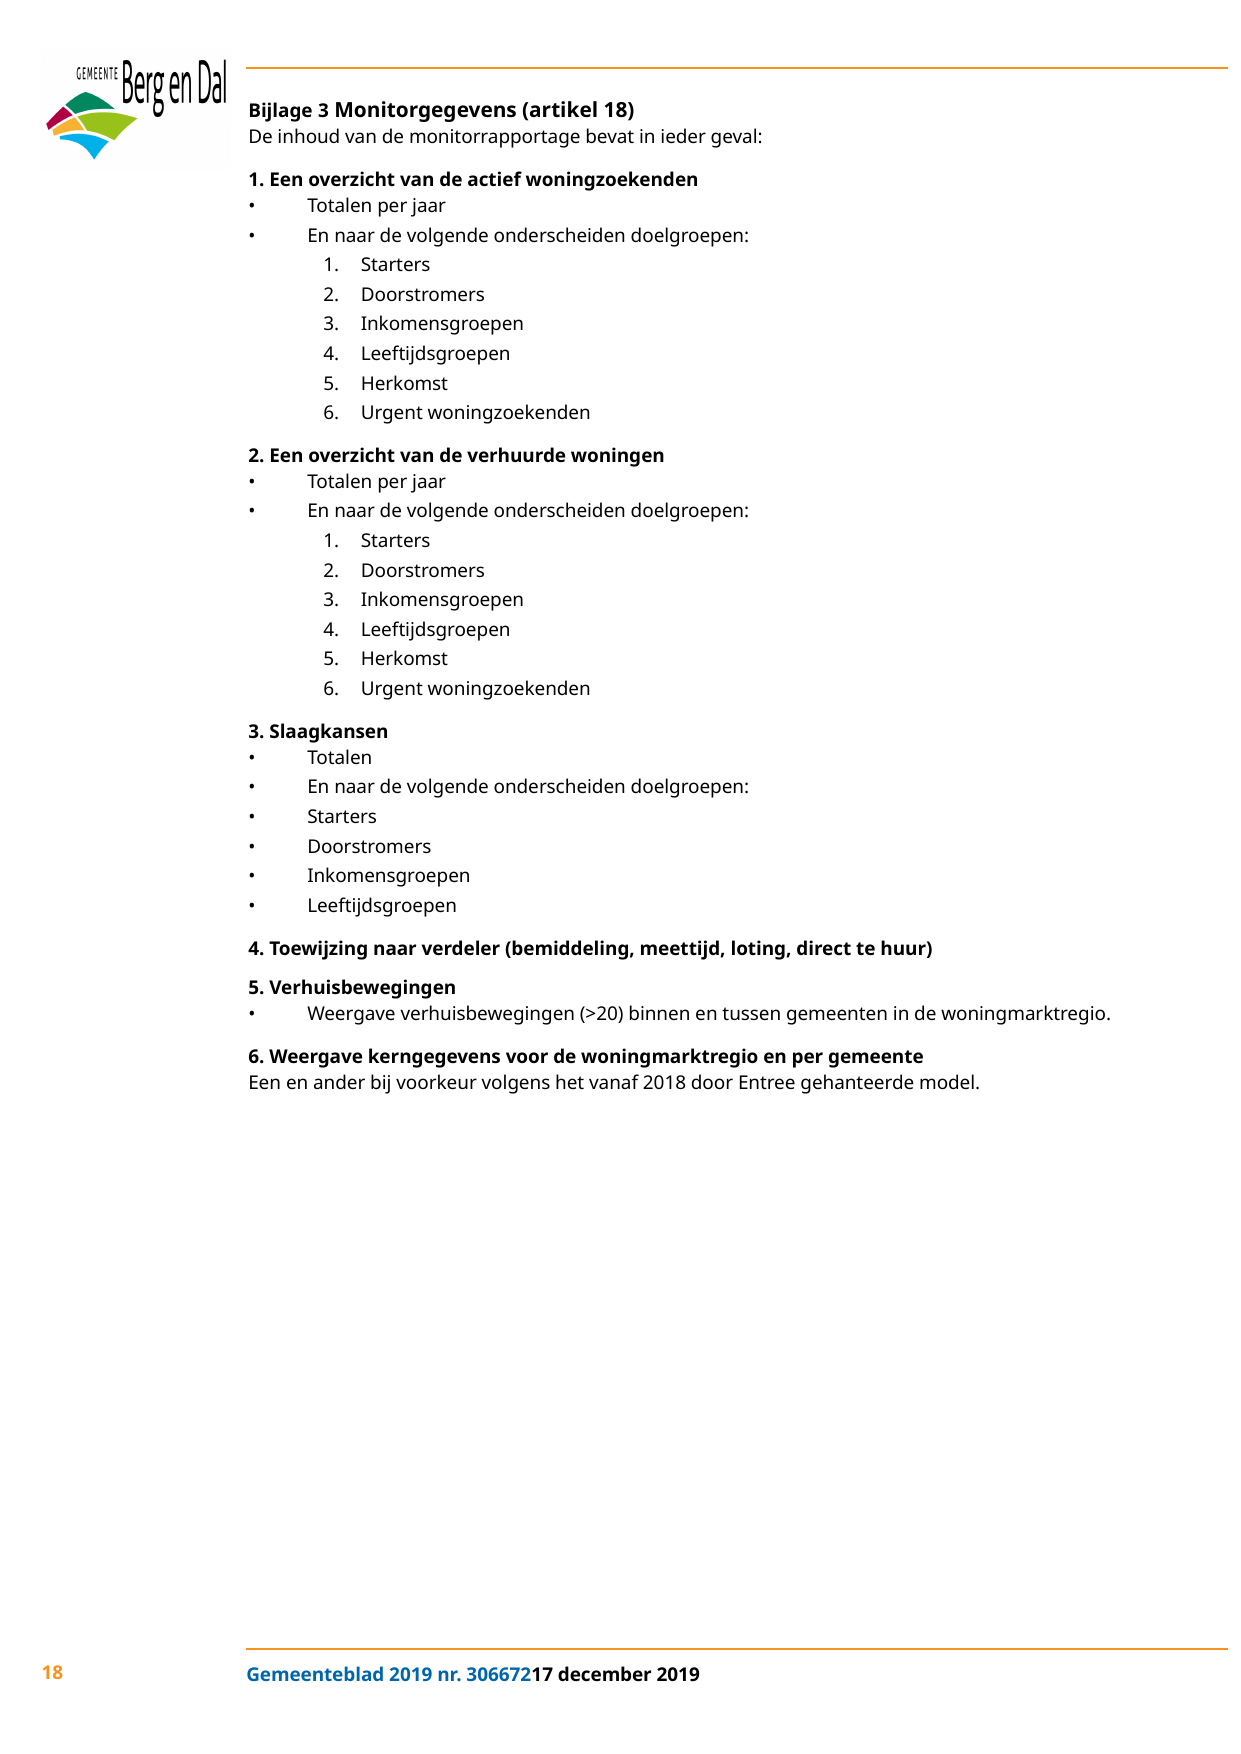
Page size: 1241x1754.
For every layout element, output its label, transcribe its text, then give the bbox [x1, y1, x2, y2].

text 4. Toewijzing naar verdeler (bemiddeling, meettijd, loting, direct te huur) [248, 935, 1152, 961]
text De inhoud van de monitorrapportage bevat in ieder geval: [248, 123, 1152, 149]
list En naar de volgende onderscheiden doelgroepen: [248, 222, 1152, 247]
list Starters [248, 803, 1152, 829]
list Weergave verhuisbewegingen (>20) binnen en tussen gemeenten in de woningmarktregio. [248, 1000, 1152, 1026]
list Herkomst [323, 370, 1152, 395]
list Doorstromers [323, 281, 1152, 307]
list Inkomensgroepen [323, 586, 1152, 612]
list Urgent woningzoekenden [323, 675, 1152, 701]
text 3. Slaagkansen [248, 718, 1152, 744]
text 1. Een overzicht van de actief woningzoekenden [248, 166, 1152, 192]
text 6. Weergave kerngegevens voor de woningmarktregio en per gemeente [248, 1043, 1152, 1069]
list Totalen per jaar [248, 192, 1152, 218]
text 2. Een overzicht van de verhuurde woningen [248, 442, 1152, 468]
list Leeftijdsgroepen [323, 616, 1152, 642]
list En naar de volgende onderscheiden doelgroepen: [248, 774, 1152, 799]
list Inkomensgroepen [323, 311, 1152, 336]
picture [41, 47, 231, 172]
list Starters [323, 251, 1152, 277]
list Doorstromers [323, 557, 1152, 583]
list Starters [323, 527, 1152, 553]
text 5. Verhuisbewegingen [248, 974, 1152, 1000]
text Bijlage 3 Monitorgegevens (artikel 18) [248, 95, 1152, 123]
list Inkomensgroepen [248, 862, 1152, 888]
list Urgent woningzoekenden [323, 399, 1152, 425]
text Een en ander bij voorkeur volgens het vanaf 2018 door Entree gehanteerde model. [248, 1069, 1152, 1095]
list Totalen per jaar [248, 468, 1152, 494]
list Leeftijdsgroepen [248, 892, 1152, 918]
list Totalen [248, 744, 1152, 770]
list Leeftijdsgroepen [323, 340, 1152, 366]
list En naar de volgende onderscheiden doelgroepen: [248, 498, 1152, 523]
list Herkomst [323, 646, 1152, 671]
list Doorstromers [248, 833, 1152, 858]
